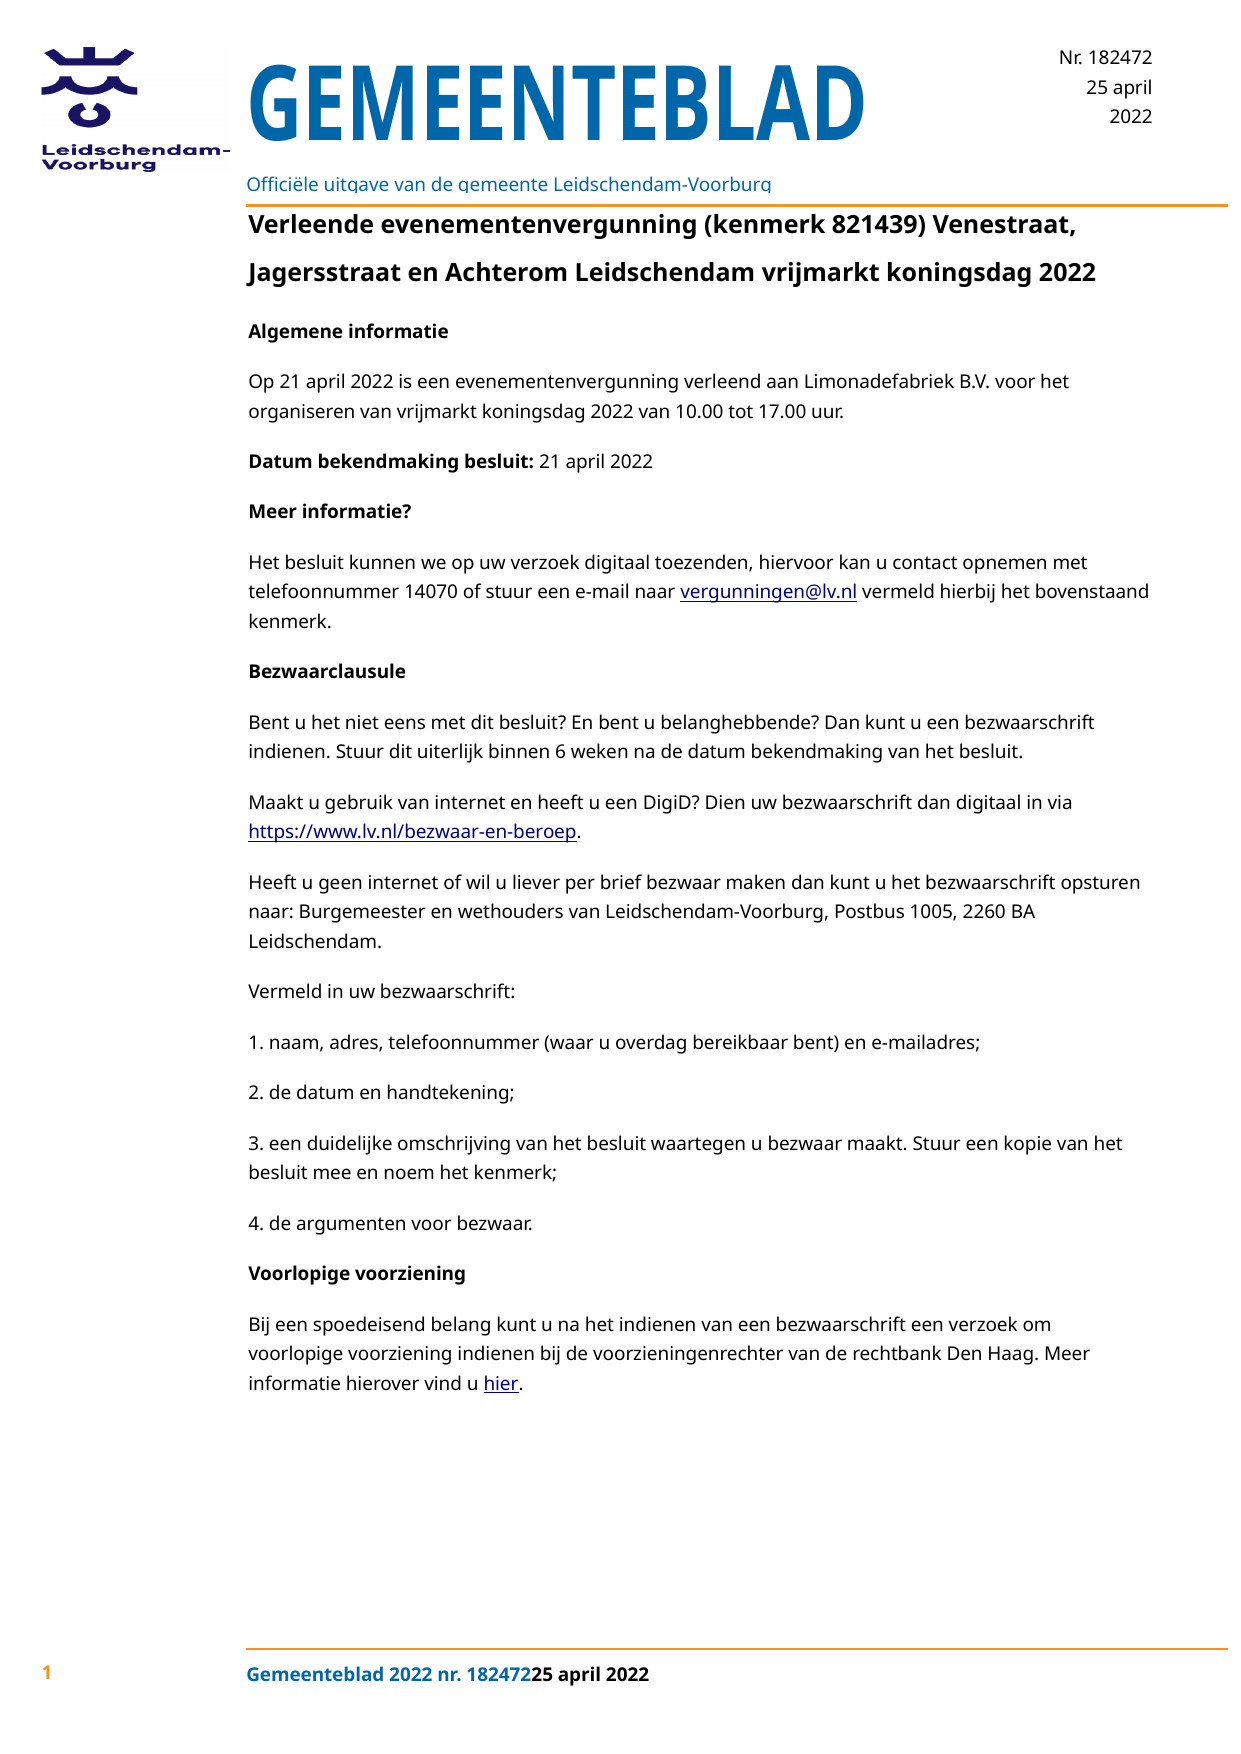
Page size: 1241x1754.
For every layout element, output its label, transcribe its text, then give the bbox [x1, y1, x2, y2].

text Bij een spoedeisend belang kunt u na het indienen van een bezwaarschrift een verzoek om voorlopige voorziening indienen bij de voorzieningenrechter van de rechtbank Den Haag. Meer informatie hierover vind u hier. [248, 1311, 1152, 1396]
text Bent u het niet eens met dit besluit? En bent u belanghebbende? Dan kunt u een bezwaarschrift indienen. Stuur dit uiterlijk binnen 6 weken na de datum bekendmaking van het besluit. [248, 709, 1152, 764]
text Bezwaarclausule [248, 659, 1152, 684]
text Het besluit kunnen we op uw verzoek digitaal toezenden, hiervoor kan u contact opnemen met telefoonnummer 14070 of stuur een e-mail naar vergunningen@lv.nl vermeld hierbij het bovenstaand kenmerk. [248, 549, 1152, 634]
text Verleende evenementenvergunning (kenmerk 821439) Venestraat, Jagersstraat en Achterom Leidschendam vrijmarkt koningsdag 2022 [248, 207, 1152, 288]
text 3. een duidelijke omschrijving van het besluit waartegen u bezwaar maakt. Stuur een kopie van het besluit mee en noem het kenmerk; [248, 1130, 1152, 1185]
text Voorlopige voorziening [248, 1260, 1152, 1286]
text Meer informatie? [248, 499, 1152, 524]
text 1. naam, adres, telefoonnummer (waar u overdag bereikbaar bent) en e-mailadres; [248, 1029, 1152, 1055]
text 4. de argumenten voor bezwaar. [248, 1210, 1152, 1236]
text Vermeld in uw bezwaarschrift: [248, 979, 1152, 1004]
text Heeft u geen internet of wil u liever per brief bezwaar maken dan kunt u het bezwaarschrift opsturen naar: Burgemeester en wethouders van Leidschendam-Voorburg, Postbus 1005, 2260 BA Leidschendam. [248, 869, 1152, 954]
text 2. de datum en handtekening; [248, 1079, 1152, 1105]
picture [41, 47, 231, 172]
text Datum bekendmaking besluit: 21 april 2022 [248, 448, 1152, 474]
text Maakt u gebruik van internet en heeft u een DigiD? Dien uw bezwaarschrift dan digitaal in via https://www.lv.nl/bezwaar-en-beroep. [248, 789, 1152, 844]
text Algemene informatie [248, 318, 1152, 344]
text Op 21 april 2022 is een evenementenvergunning verleend aan Limonadefabriek B.V. voor het organiseren van vrijmarkt koningsdag 2022 van 10.00 tot 17.00 uur. [248, 368, 1152, 424]
